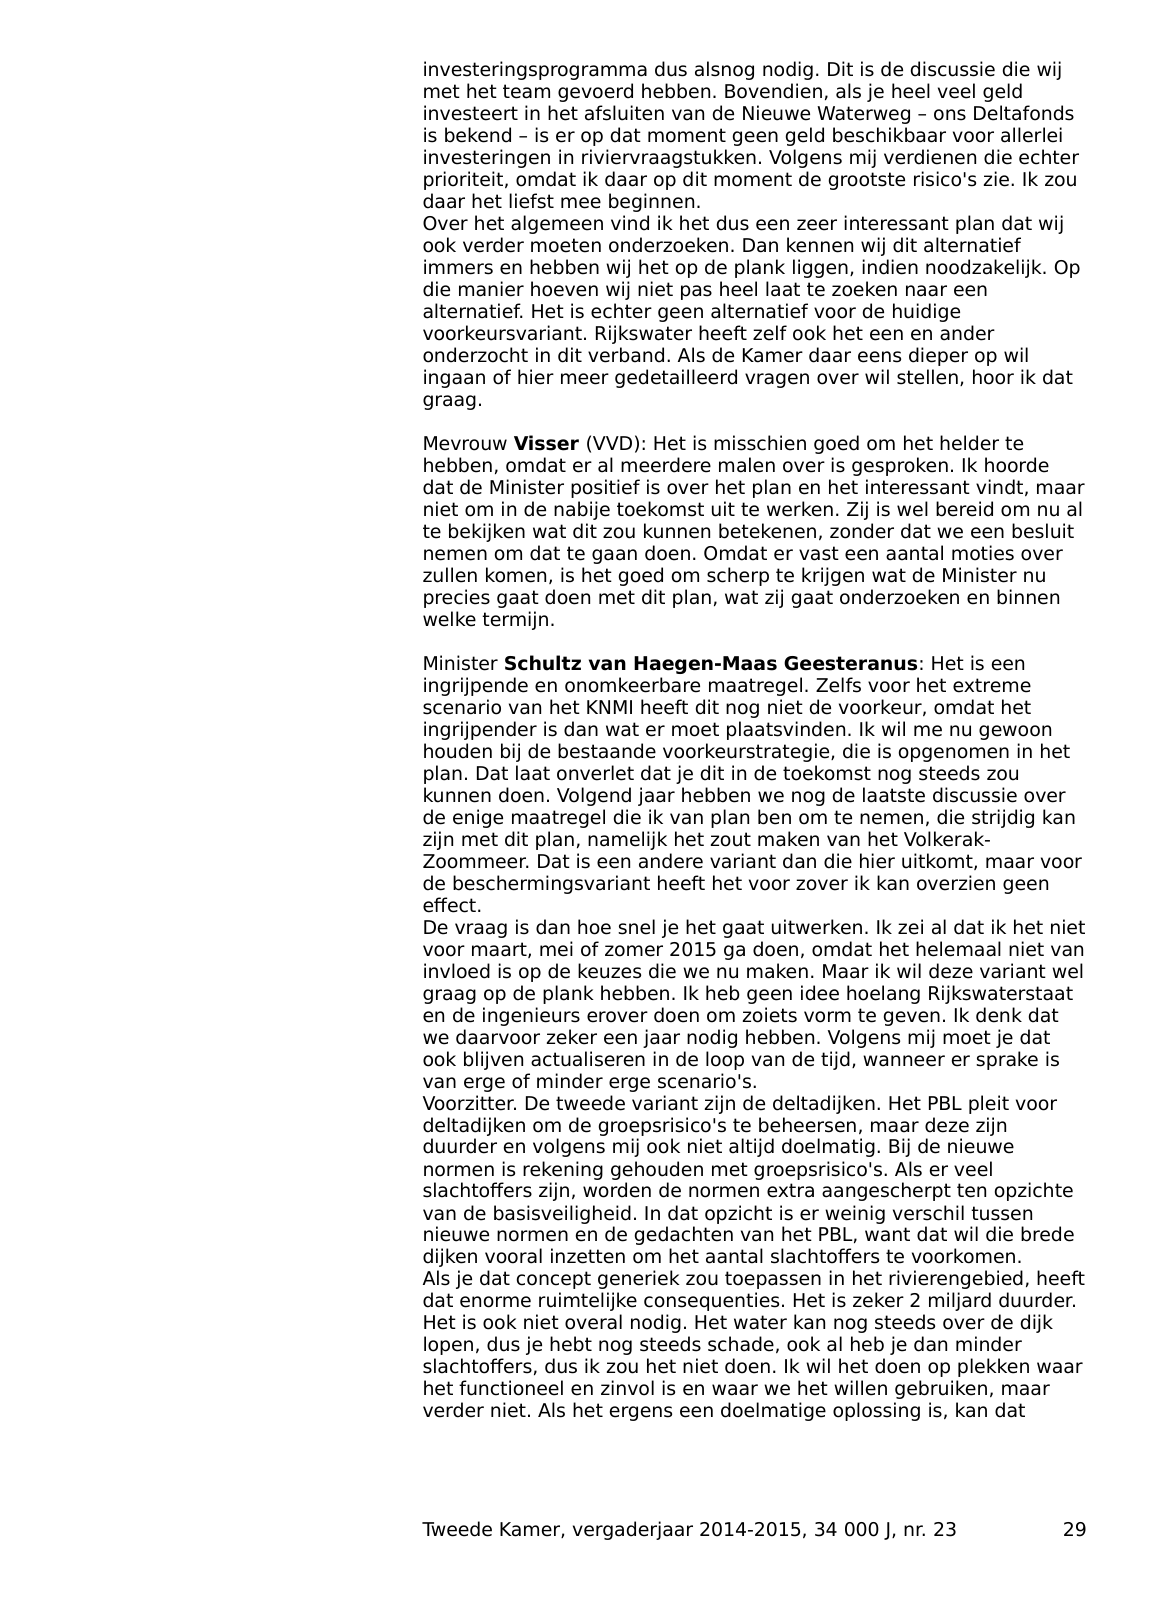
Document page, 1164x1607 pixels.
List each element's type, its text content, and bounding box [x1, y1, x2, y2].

text Voorzitter. De tweede variant zijn de deltadijken. Het PBL pleit voor deltadijken om de groepsrisico's te beheersen, maar deze zijn duurder en volgens mij ook niet altijd doelmatig. Bij de nieuwe normen is rekening gehouden met groepsrisico's. Als er veel slachtoffers zijn, worden de normen extra aangescherpt ten opzichte van de basisveiligheid. In dat opzicht is er weinig verschil tussen nieuwe normen en de gedachten van het PBL, want dat wil die brede dijken vooral inzetten om het aantal slachtoffers te voorkomen. [422, 1092, 1087, 1268]
text Mevrouw Visser (VVD): Het is misschien goed om het helder te hebben, omdat er al meerdere malen over is gesproken. Ik hoorde dat de Minister positief is over het plan en het interessant vindt, maar niet om in de nabije toekomst uit te werken. Zij is wel bereid om nu al te bekijken wat dit zou kunnen betekenen, zonder dat we een besluit nemen om dat te gaan doen. Omdat er vast een aantal moties over zullen komen, is het goed om scherp te krijgen wat de Minister nu precies gaat doen met dit plan, wat zij gaat onderzoeken en binnen welke termijn. [422, 433, 1087, 631]
text De vraag is dan hoe snel je het gaat uitwerken. Ik zei al dat ik het niet voor maart, mei of zomer 2015 ga doen, omdat het helemaal niet van invloed is op de keuzes die we nu maken. Maar ik wil deze variant wel graag op de plank hebben. Ik heb geen idee hoelang Rijkswaterstaat en de ingenieurs erover doen om zoiets vorm te geven. Ik denk dat we daarvoor zeker een jaar nodig hebben. Volgens mij moet je dat ook blijven actualiseren in de loop van de tijd, wanneer er sprake is van erge of minder erge scenario's. [422, 917, 1087, 1092]
text investeringsprogramma dus alsnog nodig. Dit is de discussie die wij met het team gevoerd hebben. Bovendien, als je heel veel geld investeert in het afsluiten van de Nieuwe Waterweg – ons Deltafonds is bekend – is er op dat moment geen geld beschikbaar voor allerlei investeringen in riviervraagstukken. Volgens mij verdienen die echter prioriteit, omdat ik daar op dit moment de grootste risico's zie. Ik zou daar het liefst mee beginnen. [422, 59, 1087, 213]
text Over het algemeen vind ik het dus een zeer interessant plan dat wij ook verder moeten onderzoeken. Dan kennen wij dit alternatief immers en hebben wij het op de plank liggen, indien noodzakelijk. Op die manier hoeven wij niet pas heel laat te zoeken naar een alternatief. Het is echter geen alternatief voor de huidige voorkeursvariant. Rijkswater heeft zelf ook het een en ander onderzocht in dit verband. Als de Kamer daar eens dieper op wil ingaan of hier meer gedetailleerd vragen over wil stellen, hoor ik dat graag. [422, 213, 1087, 411]
text Als je dat concept generiek zou toepassen in het rivierengebied, heeft dat enorme ruimtelijke consequenties. Het is zeker 2 miljard duurder. Het is ook niet overal nodig. Het water kan nog steeds over de dijk lopen, dus je hebt nog steeds schade, ook al heb je dan minder slachtoffers, dus ik zou het niet doen. Ik wil het doen op plekken waar het functioneel en zinvol is en waar we het willen gebruiken, maar verder niet. Als het ergens een doelmatige oplossing is, kan dat [422, 1268, 1087, 1422]
text Minister Schultz van Haegen-Maas Geesteranus: Het is een ingrijpende en onomkeerbare maatregel. Zelfs voor het extreme scenario van het KNMI heeft dit nog niet de voorkeur, omdat het ingrijpender is dan wat er moet plaatsvinden. Ik wil me nu gewoon houden bij de bestaande voorkeurstrategie, die is opgenomen in het plan. Dat laat onverlet dat je dit in de toekomst nog steeds zou kunnen doen. Volgend jaar hebben we nog de laatste discussie over de enige maatregel die ik van plan ben om te nemen, die strijdig kan zijn met dit plan, namelijk het zout maken van het Volkerak-Zoommeer. Dat is een andere variant dan die hier uitkomt, maar voor de beschermingsvariant heeft het voor zover ik kan overzien geen effect. [422, 653, 1087, 917]
